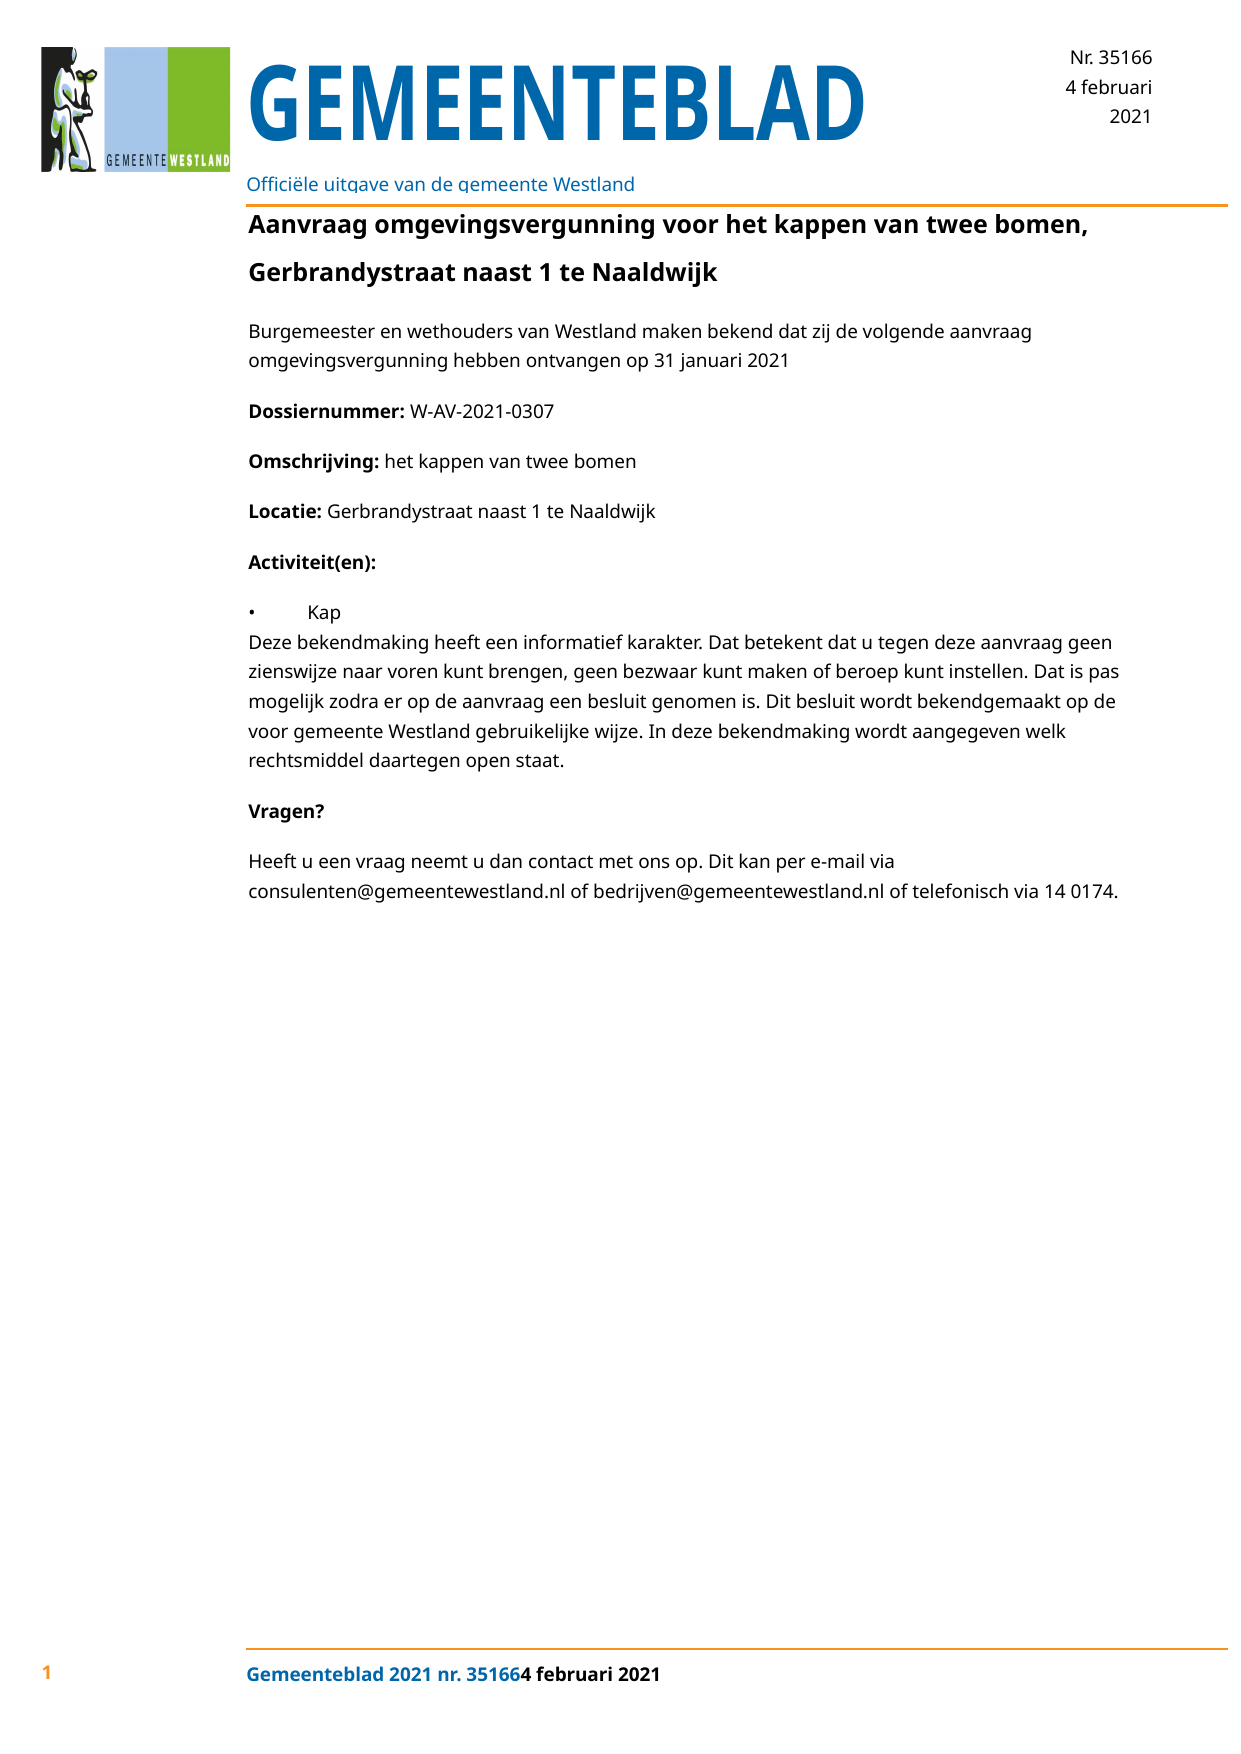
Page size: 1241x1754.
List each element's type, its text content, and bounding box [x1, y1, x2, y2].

text Heeft u een vraag neemt u dan contact met ons op. Dit kan per e-mail via consulenten@gemeentewestland.nl of bedrijven@gemeentewestland.nl of telefonisch via 14 0174. [248, 848, 1152, 904]
text Dossiernummer: W-AV-2021-0307 [248, 398, 1152, 424]
text Activiteit(en): [248, 549, 1152, 575]
text Omschrijving: het kappen van twee bomen [248, 448, 1152, 474]
text Vragen? [248, 798, 1152, 824]
picture [41, 47, 231, 172]
text Aanvraag omgevingsvergunning voor het kappen van twee bomen, Gerbrandystraat naast 1 te Naaldwijk [248, 207, 1152, 288]
text Burgemeester en wethouders van Westland maken bekend dat zij de volgende aanvraag omgevingsvergunning hebben ontvangen op 31 januari 2021 [248, 318, 1152, 373]
text Locatie: Gerbrandystraat naast 1 te Naaldwijk [248, 499, 1152, 524]
text Deze bekendmaking heeft een informatief karakter. Dat betekent dat u tegen deze aanvraag geen zienswijze naar voren kunt brengen, geen bezwaar kunt maken of beroep kunt instellen. Dat is pas mogelijk zodra er op de aanvraag een besluit genomen is. Dit besluit wordt bekendgemaakt op de voor gemeente Westland gebruikelijke wijze. In deze bekendmaking wordt aangegeven welk rechtsmiddel daartegen open staat. [248, 629, 1152, 773]
list Kap [248, 599, 1152, 625]
